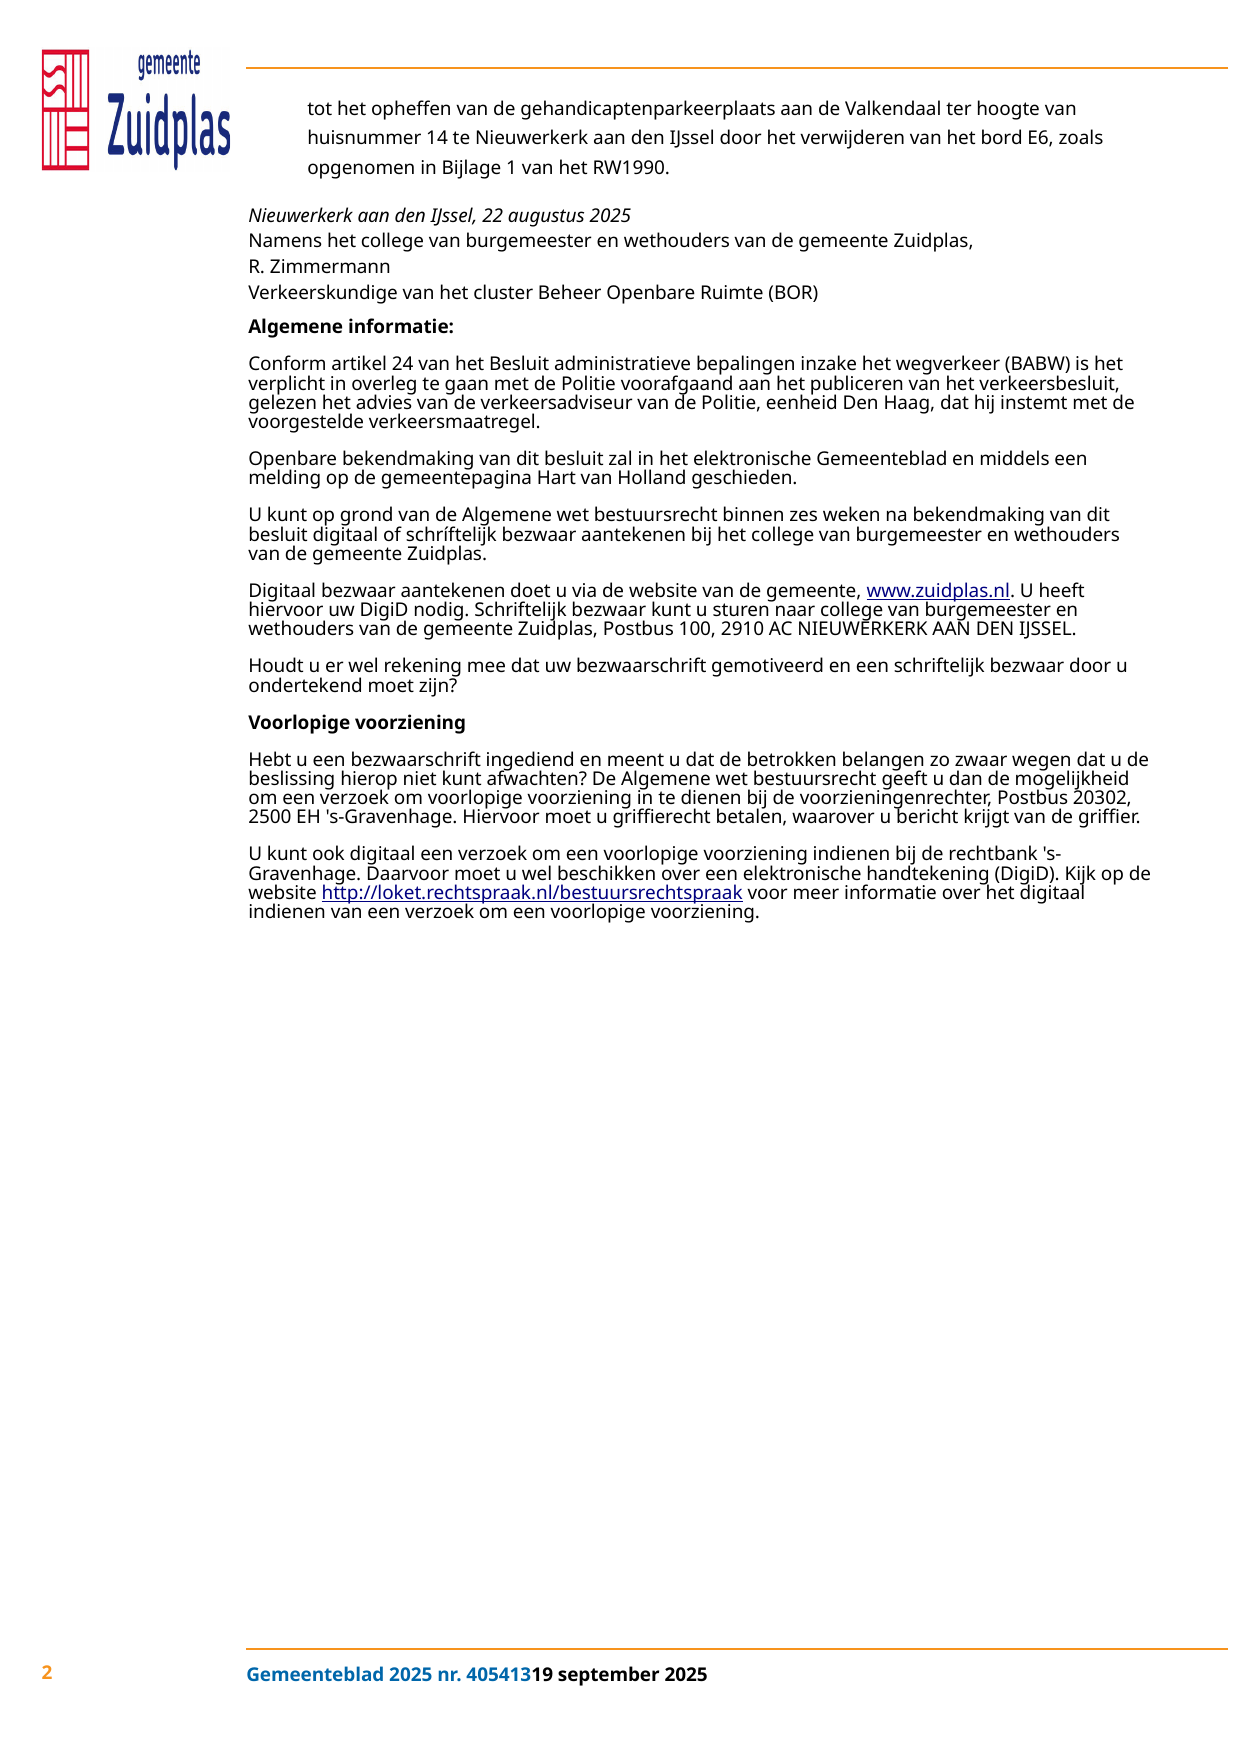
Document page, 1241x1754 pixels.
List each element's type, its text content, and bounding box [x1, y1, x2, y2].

text Nieuwerkerk aan den IJssel, 22 augustus 2025 [248, 202, 1152, 227]
text Hebt u een bezwaarschrift ingediend en meent u dat de betrokken belangen zo zwaar wegen dat u de beslissing hierop niet kunt afwachten? De Algemene wet bestuursrecht geeft u dan de mogelijkheid om een verzoek om voorlopige voorziening in te dienen bij de voorzieningenrechter, Postbus 20302, 2500 EH 's-Gravenhage. Hiervoor moet u griffierecht betalen, waarover u bericht krijgt van de griffier. [248, 751, 1152, 828]
text U kunt op grond van de Algemene wet bestuursrecht binnen zes weken na bekendmaking van dit besluit digitaal of schríftelijk bezwaar aantekenen bij het college van burgemeester en wethouders van de gemeente Zuidplas. [248, 506, 1152, 564]
text Digitaal bezwaar aantekenen doet u via de website van de gemeente, www.zuidplas.nl. U heeft hiervoor uw DigiD nodig. Schriftelijk bezwaar kunt u sturen naar college van burgemeester en wethouders van de gemeente Zuidplas, Postbus 100, 2910 AC NIEUWERKERK AAN DEN IJSSEL. [248, 582, 1152, 640]
text R. Zimmermann [248, 253, 1152, 279]
text Verkeerskundige van het cluster Beheer Openbare Ruimte (BOR) [248, 279, 1152, 305]
text Openbare bekendmaking van dit besluit zal in het elektronische Gemeenteblad en middels een melding op de gemeentepagina Hart van Holland geschieden. [248, 450, 1152, 489]
text Algemene informatie: [248, 318, 1152, 338]
text U kunt ook digitaal een verzoek om een voorlopige voorziening indienen bij de rechtbank 's-Gravenhage. Daarvoor moet u wel beschikken over een elektronische handtekening (DigiD). Kijk op de website http://loket.rechtspraak.nl/bestuursrechtspraak voor meer informatie over het digitaal indienen van een verzoek om een voorlopige voorziening. [248, 845, 1152, 922]
text Namens het college van burgemeester en wethouders van de gemeente Zuidplas, [248, 227, 1152, 253]
list tot het opheffen van de gehandicaptenparkeerplaats aan de Valkendaal ter hoogte van huisnummer 14 te Nieuwerkerk aan den IJssel door het verwijderen van het bord E6, zoals opgenomen in Bijlage 1 van het RW1990. [248, 95, 1152, 180]
text Voorlopige voorziening [248, 714, 1152, 733]
picture [41, 47, 231, 172]
text Conform artikel 24 van het Besluit administratieve bepalingen inzake het wegverkeer (BABW) is het verplicht in overleg te gaan met de Politie voorafgaand aan het publiceren van het verkeersbesluit, gelezen het advies van de verkeersadviseur van de Politie, eenheid Den Haag, dat hij instemt met de voorgestelde verkeersmaatregel. [248, 355, 1152, 432]
text Houdt u er wel rekening mee dat uw bezwaarschrift gemotiveerd en een schriftelijk bezwaar door u ondertekend moet zijn? [248, 657, 1152, 696]
